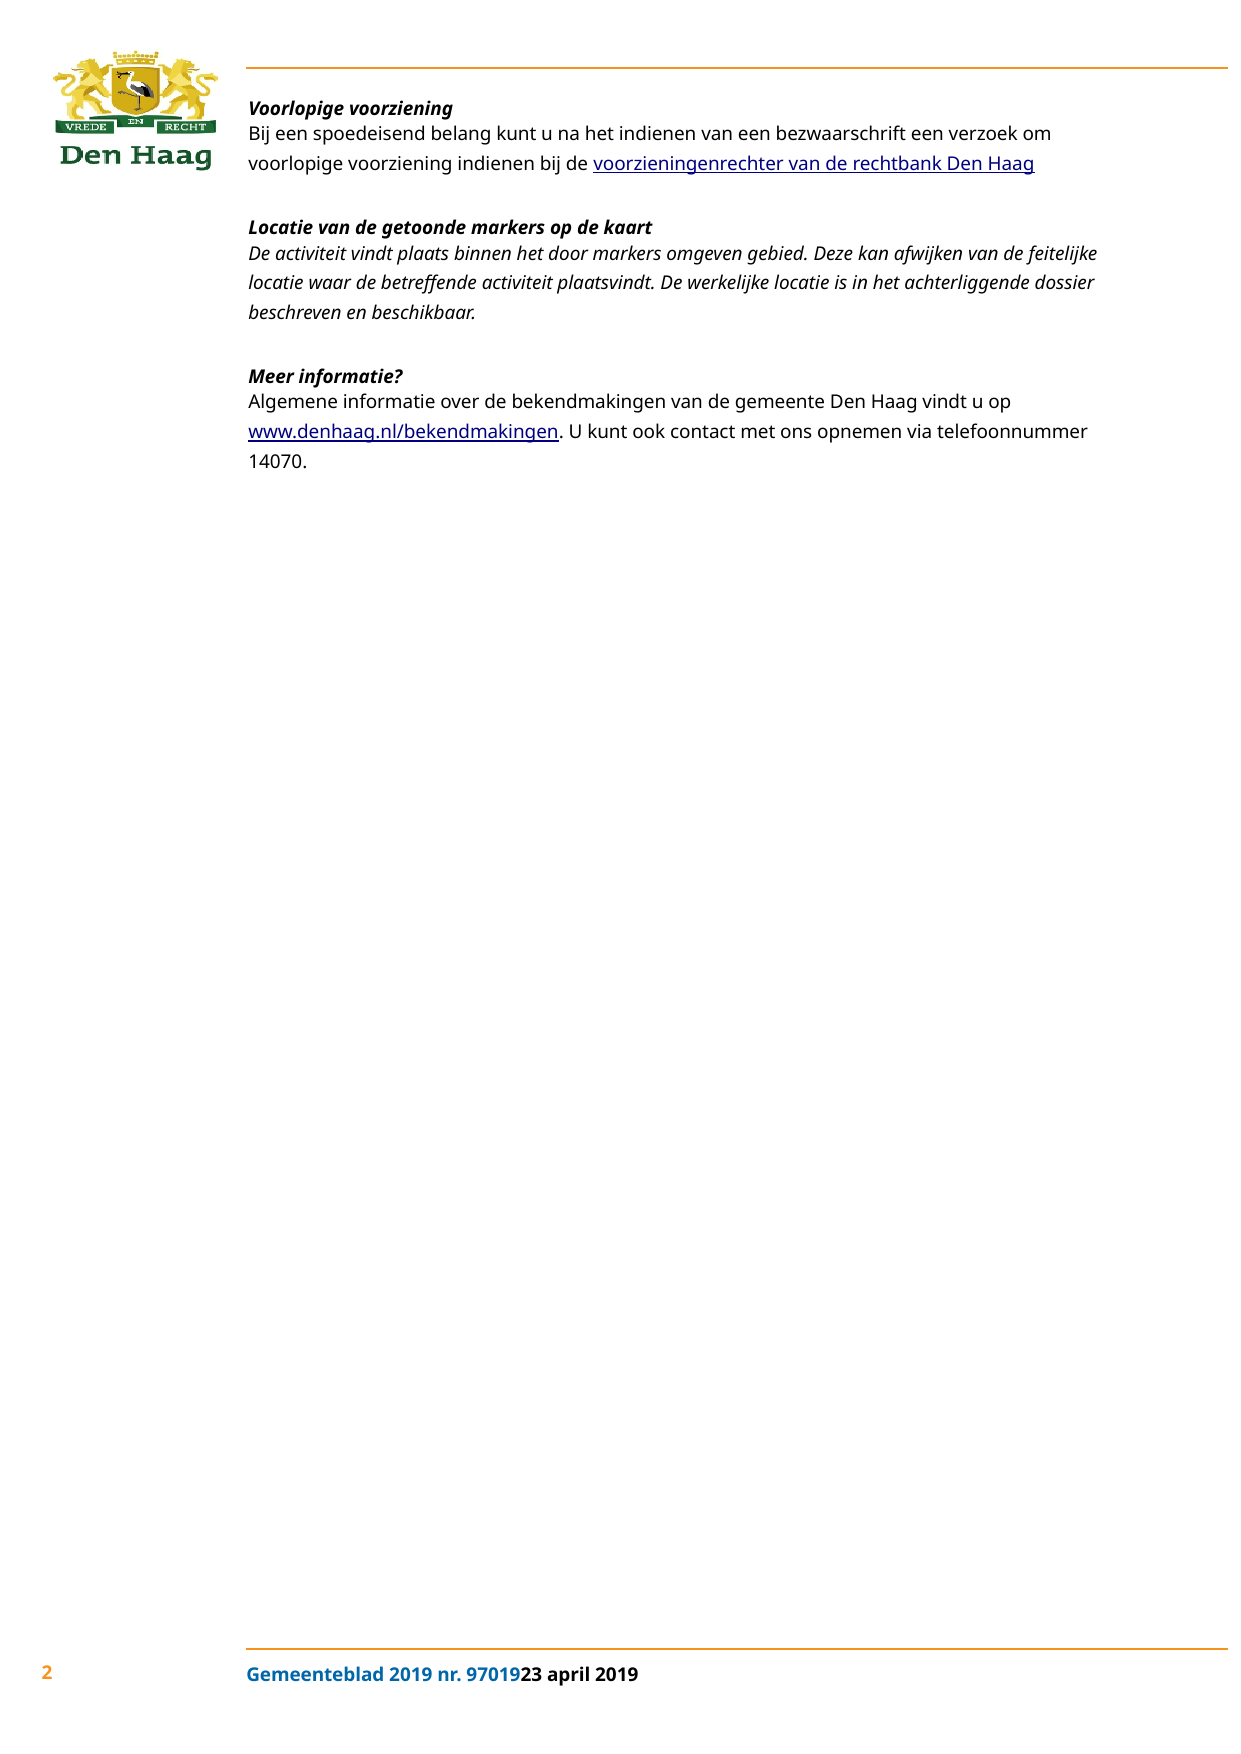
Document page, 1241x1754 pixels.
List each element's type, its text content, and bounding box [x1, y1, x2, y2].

text Algemene informatie over de bekendmakingen van de gemeente Den Haag vindt u op www.denhaag.nl/bekendmakingen. U kunt ook contact met ons opnemen via telefoonnummer 14070. [248, 389, 1152, 473]
text Voorlopige voorziening [248, 95, 1152, 121]
text Locatie van de getoonde markers op de kaart [248, 214, 1152, 240]
text Bij een spoedeisend belang kunt u na het indienen van een bezwaarschrift een verzoek om voorlopige voorziening indienen bij de voorzieningenrechter van de rechtbank Den Haag [248, 121, 1152, 176]
picture [41, 47, 231, 172]
text Meer informatie? [248, 363, 1152, 389]
text De activiteit vindt plaats binnen het door markers omgeven gebied. Deze kan afwijken van de feitelijke locatie waar de betreffende activiteit plaatsvindt. De werkelijke locatie is in het achterliggende dossier beschreven en beschikbaar. [248, 240, 1152, 325]
